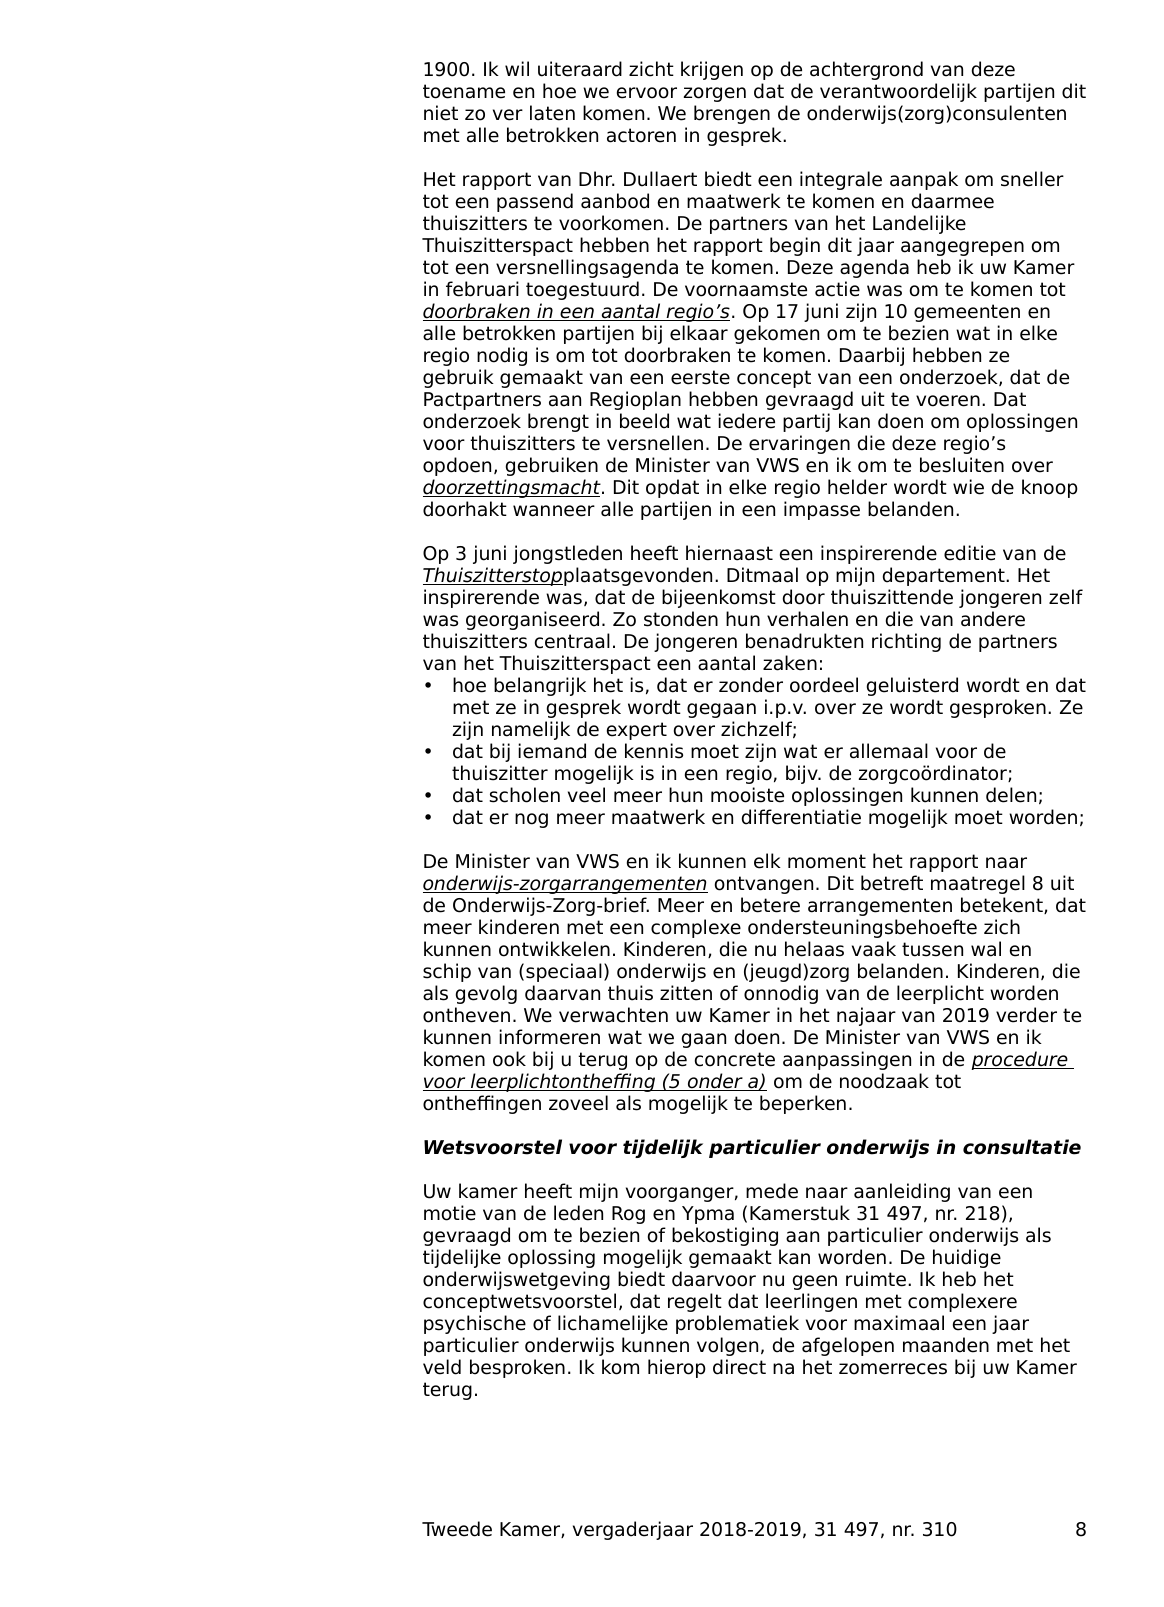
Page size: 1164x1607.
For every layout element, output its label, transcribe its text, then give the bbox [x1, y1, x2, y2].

text Het rapport van Dhr. Dullaert biedt een integrale aanpak om sneller tot een passend aanbod en maatwerk te komen en daarmee thuiszitters te voorkomen. De partners van het Landelijke Thuiszitterspact hebben het rapport begin dit jaar aangegrepen om tot een versnellingsagenda te komen. Deze agenda heb ik uw Kamer in februari toegestuurd. De voornaamste actie was om te komen tot doorbraken in een aantal regio’s. Op 17 juni zijn 10 gemeenten en alle betrokken partijen bij elkaar gekomen om te bezien wat in elke regio nodig is om tot doorbraken te komen. Daarbij hebben ze gebruik gemaakt van een eerste concept van een onderzoek, dat de Pactpartners aan Regioplan hebben gevraagd uit te voeren. Dat onderzoek brengt in beeld wat iedere partij kan doen om oplossingen voor thuiszitters te versnellen. De ervaringen die deze regio’s opdoen, gebruiken de Minister van VWS en ik om te besluiten over doorzettingsmacht. Dit opdat in elke regio helder wordt wie de knoop doorhakt wanneer alle partijen in een impasse belanden. [422, 169, 1087, 521]
text Uw kamer heeft mijn voorganger, mede naar aanleiding van een motie van de leden Rog en Ypma (Kamerstuk 31 497, nr. 218), gevraagd om te bezien of bekostiging aan particulier onderwijs als tijdelijke oplossing mogelijk gemaakt kan worden. De huidige onderwijswetgeving biedt daarvoor nu geen ruimte. Ik heb het conceptwetsvoorstel, dat regelt dat leerlingen met complexere psychische of lichamelijke problematiek voor maximaal een jaar particulier onderwijs kunnen volgen, de afgelopen maanden met het veld besproken. Ik kom hierop direct na het zomerreces bij uw Kamer terug. [422, 1181, 1087, 1401]
text Op 3 juni jongstleden heeft hiernaast een inspirerende editie van de Thuiszitterstopplaatsgevonden. Ditmaal op mijn departement. Het inspirerende was, dat de bijeenkomst door thuiszittende jongeren zelf was georganiseerd. Zo stonden hun verhalen en die van andere thuiszitters centraal. De jongeren benadrukten richting de partners van het Thuiszitterspact een aantal zaken: [422, 543, 1087, 675]
text • dat bij iemand de kennis moet zijn wat er allemaal voor de thuiszitter mogelijk is in een regio, bijv. de zorgcoördinator; [422, 741, 1087, 785]
text • dat scholen veel meer hun mooiste oplossingen kunnen delen; [422, 785, 1087, 807]
subtitle Wetsvoorstel voor tijdelijk particulier onderwijs in consultatie [422, 1137, 1087, 1159]
text • dat er nog meer maatwerk en differentiatie mogelijk moet worden; [422, 807, 1087, 829]
text 1900. Ik wil uiteraard zicht krijgen op de achtergrond van deze toename en hoe we ervoor zorgen dat de verantwoordelijk partijen dit niet zo ver laten komen. We brengen de onderwijs(zorg)consulenten met alle betrokken actoren in gesprek. [422, 59, 1087, 147]
text • hoe belangrijk het is, dat er zonder oordeel geluisterd wordt en dat met ze in gesprek wordt gegaan i.p.v. over ze wordt gesproken. Ze zijn namelijk de expert over zichzelf; [422, 675, 1087, 741]
text De Minister van VWS en ik kunnen elk moment het rapport naar onderwijs-zorgarrangementen ontvangen. Dit betreft maatregel 8 uit de Onderwijs-Zorg-brief. Meer en betere arrangementen betekent, dat meer kinderen met een complexe ondersteuningsbehoefte zich kunnen ontwikkelen. Kinderen, die nu helaas vaak tussen wal en schip van (speciaal) onderwijs en (jeugd)zorg belanden. Kinderen, die als gevolg daarvan thuis zitten of onnodig van de leerplicht worden ontheven. We verwachten uw Kamer in het najaar van 2019 verder te kunnen informeren wat we gaan doen. De Minister van VWS en ik komen ook bij u terug op de concrete aanpassingen in de procedure voor leerplichtontheffing (5 onder a) om de noodzaak tot ontheffingen zoveel als mogelijk te beperken. [422, 851, 1087, 1115]
